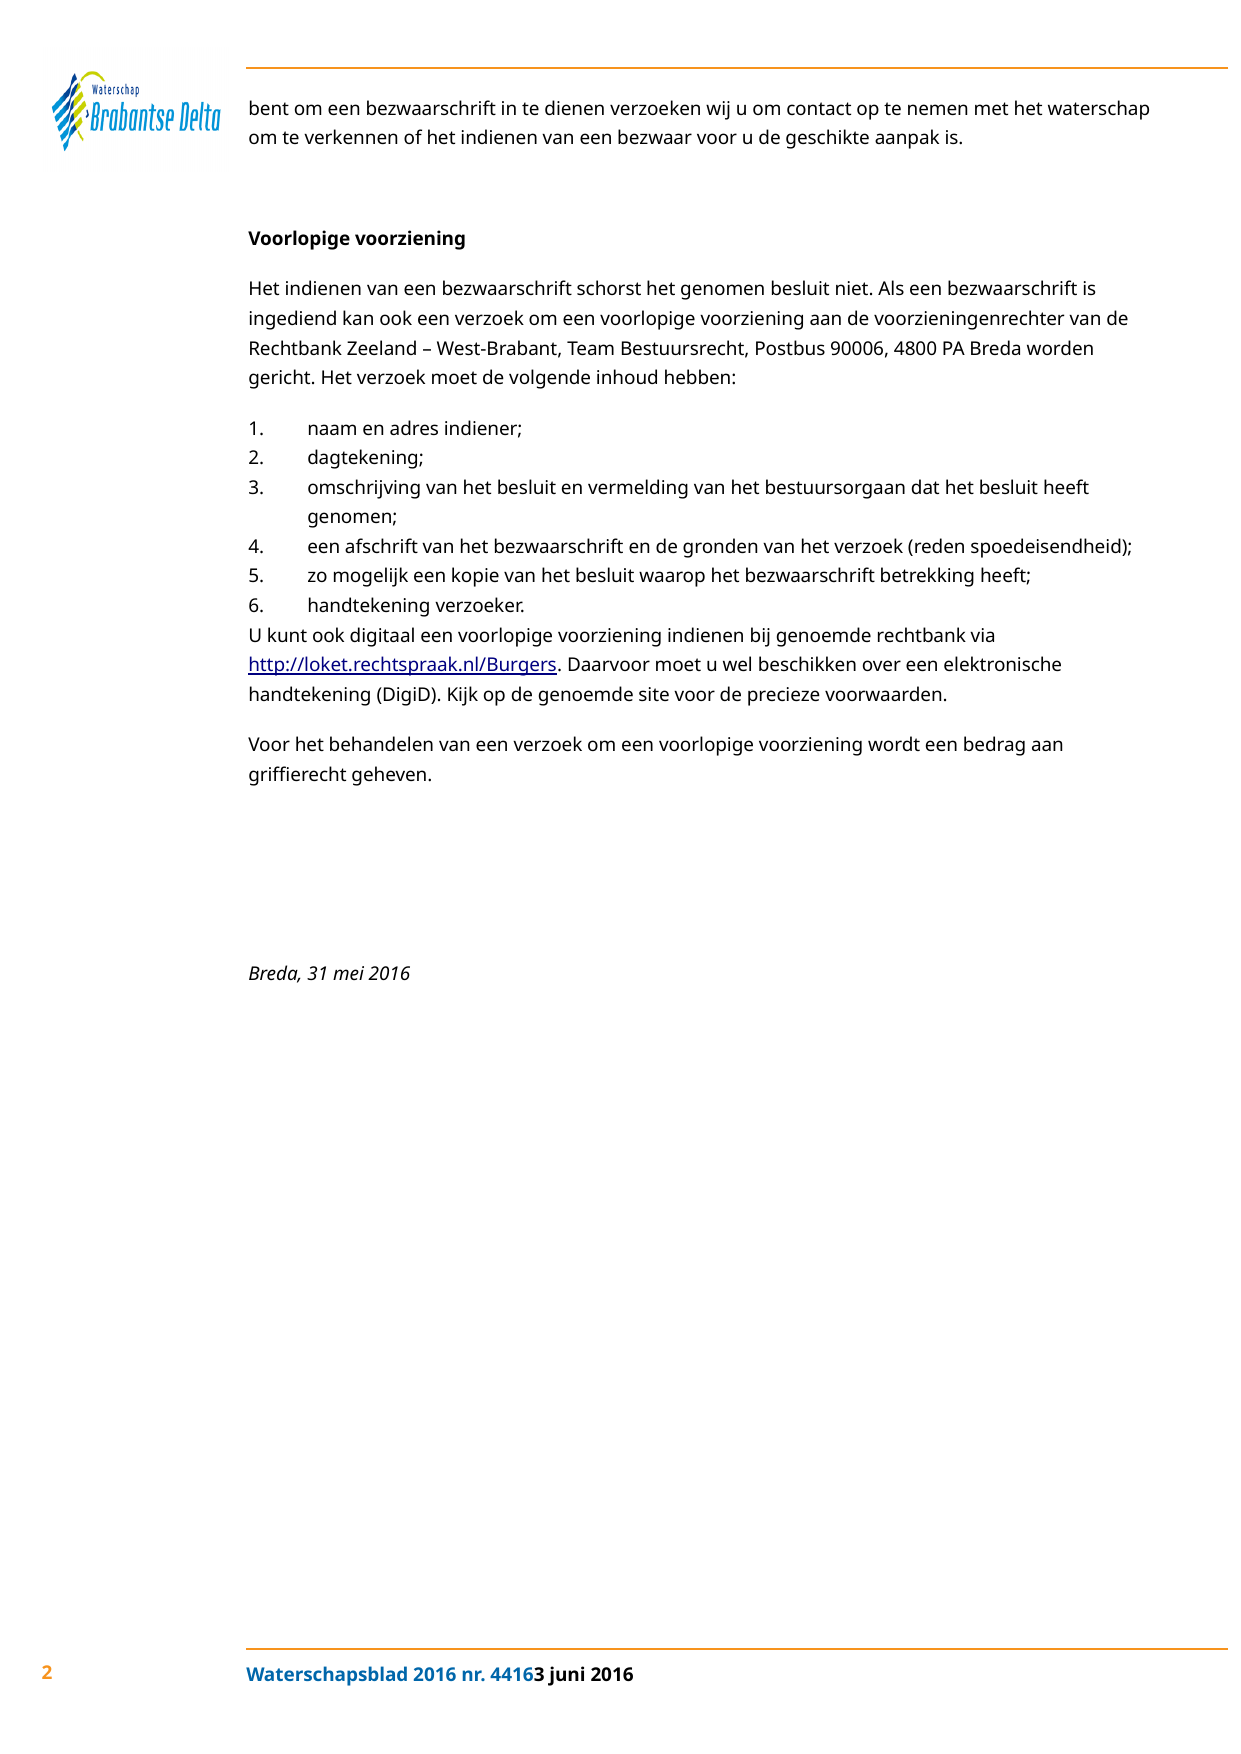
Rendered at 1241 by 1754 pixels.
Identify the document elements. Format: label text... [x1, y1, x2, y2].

text bent om een bezwaarschrift in te dienen verzoeken wij u om contact op te nemen met het waterschap om te verkennen of het indienen van een bezwaar voor u de geschikte aanpak is. [248, 95, 1152, 150]
text Breda, 31 mei 2016 [248, 960, 1152, 986]
list handtekening verzoeker. [248, 592, 1152, 618]
list dagtekening; [248, 444, 1152, 470]
text Voor het behandelen van een verzoek om een voorlopige voorziening wordt een bedrag aan griffierecht geheven. [248, 731, 1152, 787]
list zo mogelijk een kopie van het besluit waarop het bezwaarschrift betrekking heeft; [248, 563, 1152, 588]
text Voorlopige voorziening [248, 225, 1152, 251]
list een afschrift van het bezwaarschrift en de gronden van het verzoek (reden spoedeisendheid); [248, 533, 1152, 559]
text Het indienen van een bezwaarschrift schorst het genomen besluit niet. Als een bezwaarschrift is ingediend kan ook een verzoek om een voorlopige voorziening aan de voorzieningenrechter van de Rechtbank Zeeland – West-Brabant, Team Bestuursrecht, Postbus 90006, 4800 PA Breda worden gericht. Het verzoek moet de volgende inhoud hebben: [248, 276, 1152, 390]
picture [41, 47, 231, 172]
text U kunt ook digitaal een voorlopige voorziening indienen bij genoemde rechtbank via http://loket.rechtspraak.nl/Burgers. Daarvoor moet u wel beschikken over een elektronische handtekening (DigiD). Kijk op de genoemde site voor de precieze voorwaarden. [248, 622, 1152, 707]
list omschrijving van het besluit en vermelding van het bestuursorgaan dat het besluit heeft genomen; [248, 474, 1152, 529]
list naam en adres indiener; [248, 415, 1152, 441]
